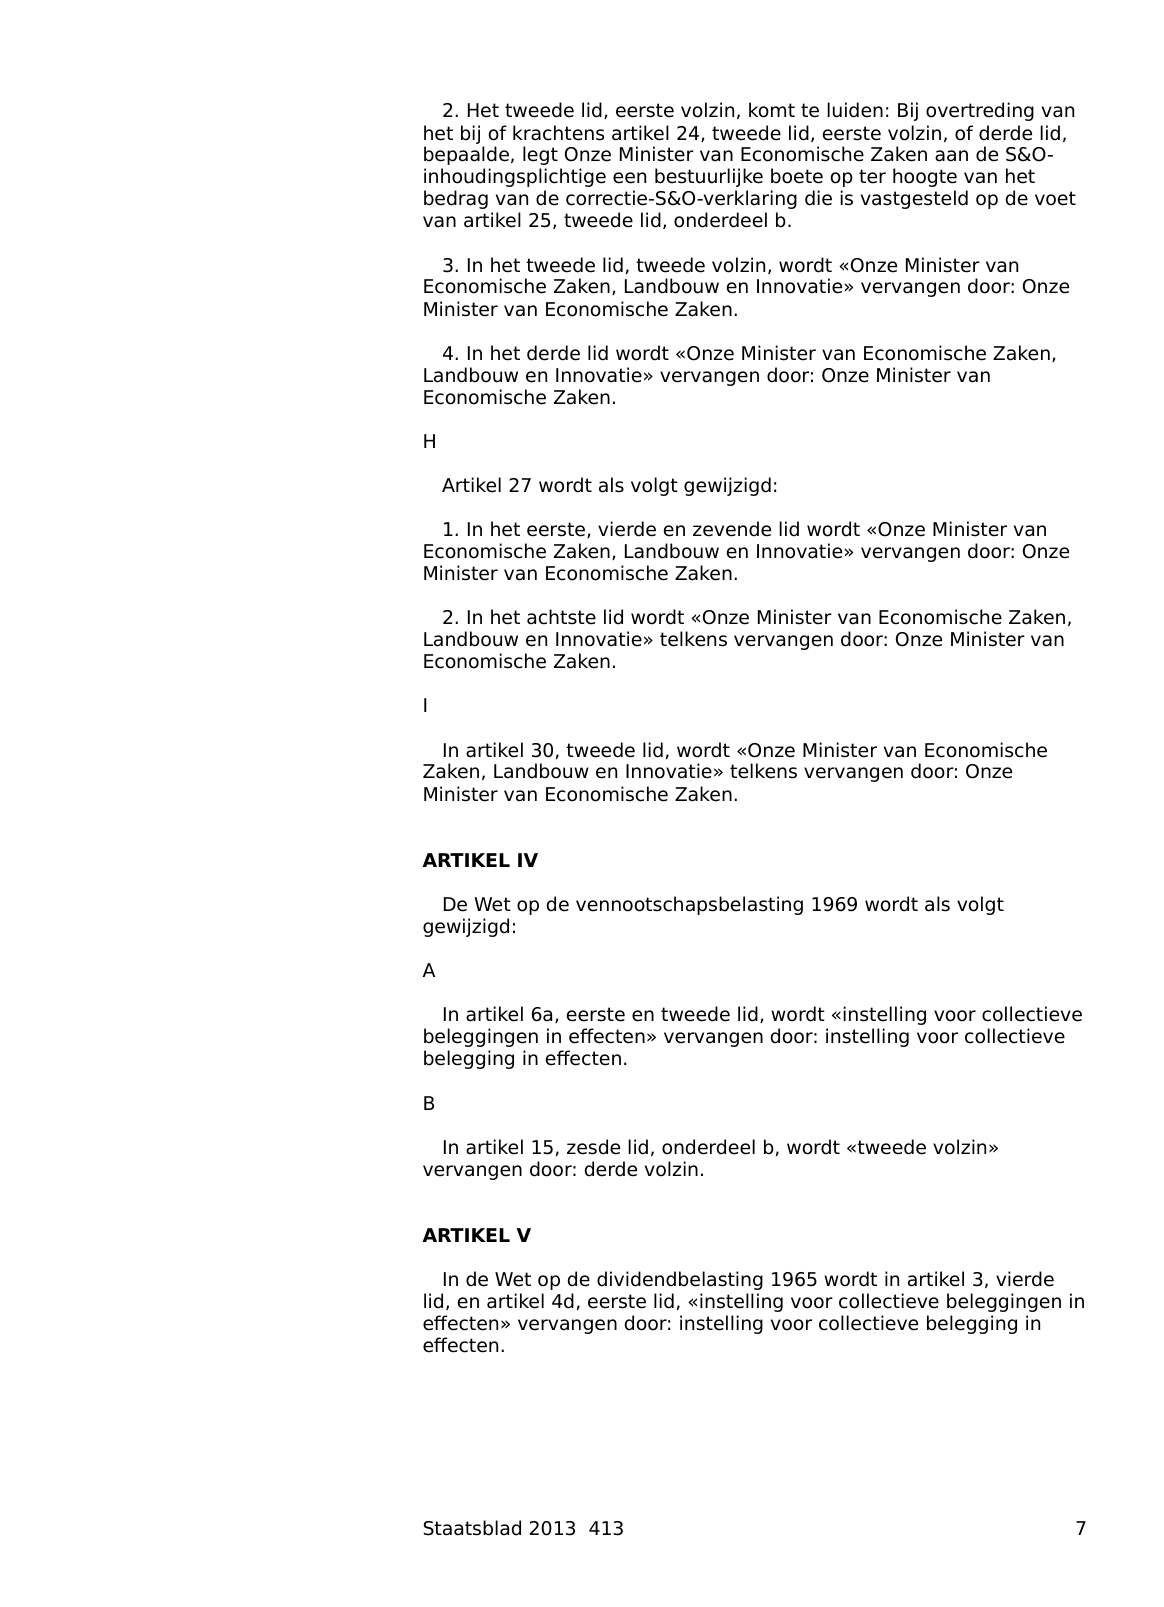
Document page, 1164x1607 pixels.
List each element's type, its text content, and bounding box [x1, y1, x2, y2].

text De Wet op de vennootschapsbelasting 1969 wordt als volgt gewijzigd: [422, 894, 1087, 938]
text H [422, 431, 1087, 453]
text 2. Het tweede lid, eerste volzin, komt te luiden: Bij overtreding van het bij of krachtens artikel 24, tweede lid, eerste volzin, of derde lid, bepaalde, legt Onze Minister van Economische Zaken aan de S&O-inhoudingsplichtige een bestuurlijke boete op ter hoogte van het bedrag van de correctie-S&O-verklaring die is vastgesteld op de voet van artikel 25, tweede lid, onderdeel b. [422, 100, 1087, 232]
text In artikel 15, zesde lid, onderdeel b, wordt «tweede volzin» vervangen door: derde volzin. [422, 1137, 1087, 1181]
text 2. In het achtste lid wordt «Onze Minister van Economische Zaken, Landbouw en Innovatie» telkens vervangen door: Onze Minister van Economische Zaken. [422, 607, 1087, 673]
text A [422, 960, 1087, 982]
text 1. In het eerste, vierde en zevende lid wordt «Onze Minister van Economische Zaken, Landbouw en Innovatie» vervangen door: Onze Minister van Economische Zaken. [422, 519, 1087, 585]
text 3. In het tweede lid, tweede volzin, wordt «Onze Minister van Economische Zaken, Landbouw en Innovatie» vervangen door: Onze Minister van Economische Zaken. [422, 254, 1087, 320]
subtitle ARTIKEL V [422, 1225, 1087, 1247]
text In artikel 30, tweede lid, wordt «Onze Minister van Economische Zaken, Landbouw en Innovatie» telkens vervangen door: Onze Minister van Economische Zaken. [422, 739, 1087, 805]
text 4. In het derde lid wordt «Onze Minister van Economische Zaken, Landbouw en Innovatie» vervangen door: Onze Minister van Economische Zaken. [422, 343, 1087, 408]
subtitle ARTIKEL IV [422, 850, 1087, 872]
text I [422, 695, 1087, 717]
text B [422, 1092, 1087, 1114]
text In artikel 6a, eerste en tweede lid, wordt «instelling voor collectieve beleggingen in effecten» vervangen door: instelling voor collectieve belegging in effecten. [422, 1004, 1087, 1070]
text In de Wet op de dividendbelasting 1965 wordt in artikel 3, vierde lid, en artikel 4d, eerste lid, «instelling voor collectieve beleggingen in effecten» vervangen door: instelling voor collectieve belegging in effecten. [422, 1269, 1087, 1357]
text Artikel 27 wordt als volgt gewijzigd: [422, 475, 1087, 497]
